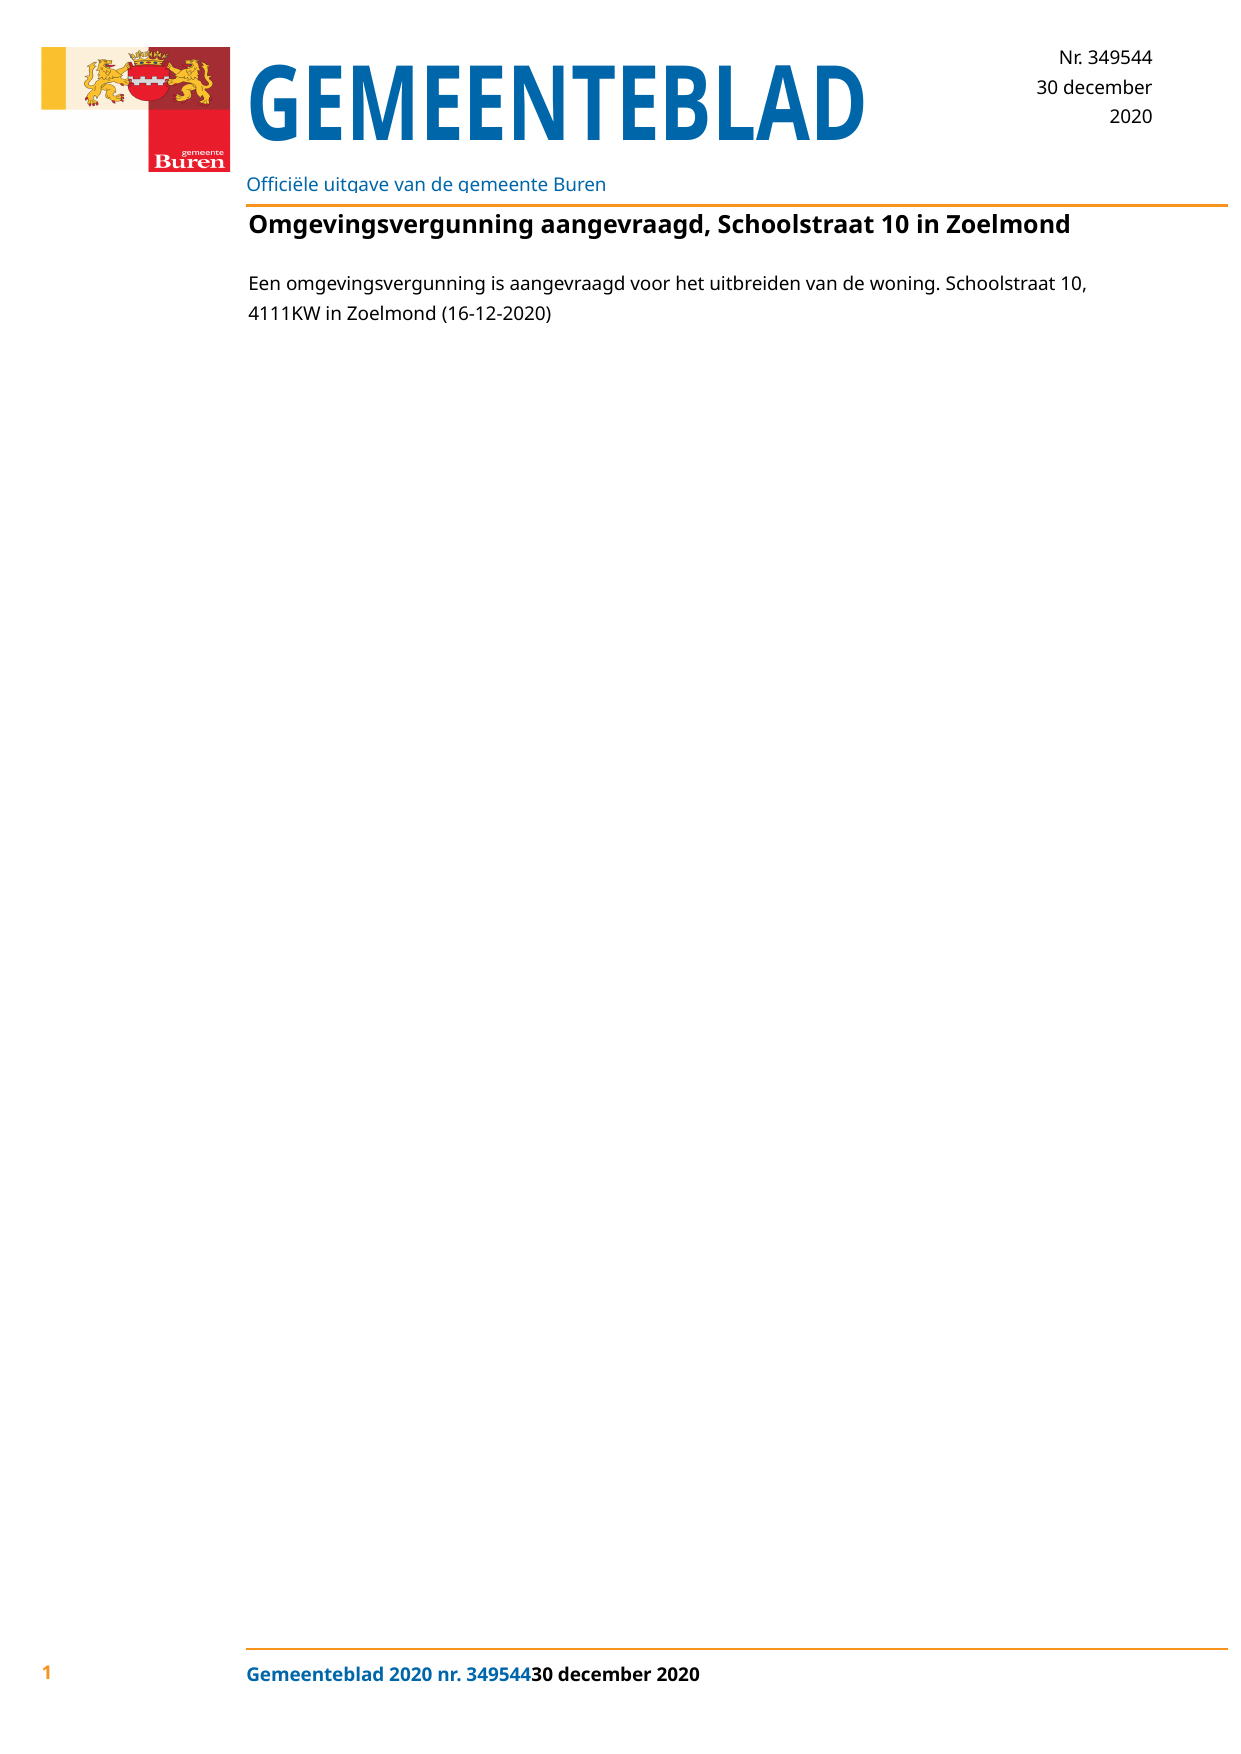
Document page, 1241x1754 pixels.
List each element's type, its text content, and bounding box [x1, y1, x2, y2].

picture [41, 47, 231, 172]
text Een omgevingsvergunning is aangevraagd voor het uitbreiden van de woning. Schoolstraat 10, 4111KW in Zoelmond (16-12-2020) [248, 270, 1152, 326]
text Omgevingsvergunning aangevraagd, Schoolstraat 10 in Zoelmond [248, 207, 1152, 241]
